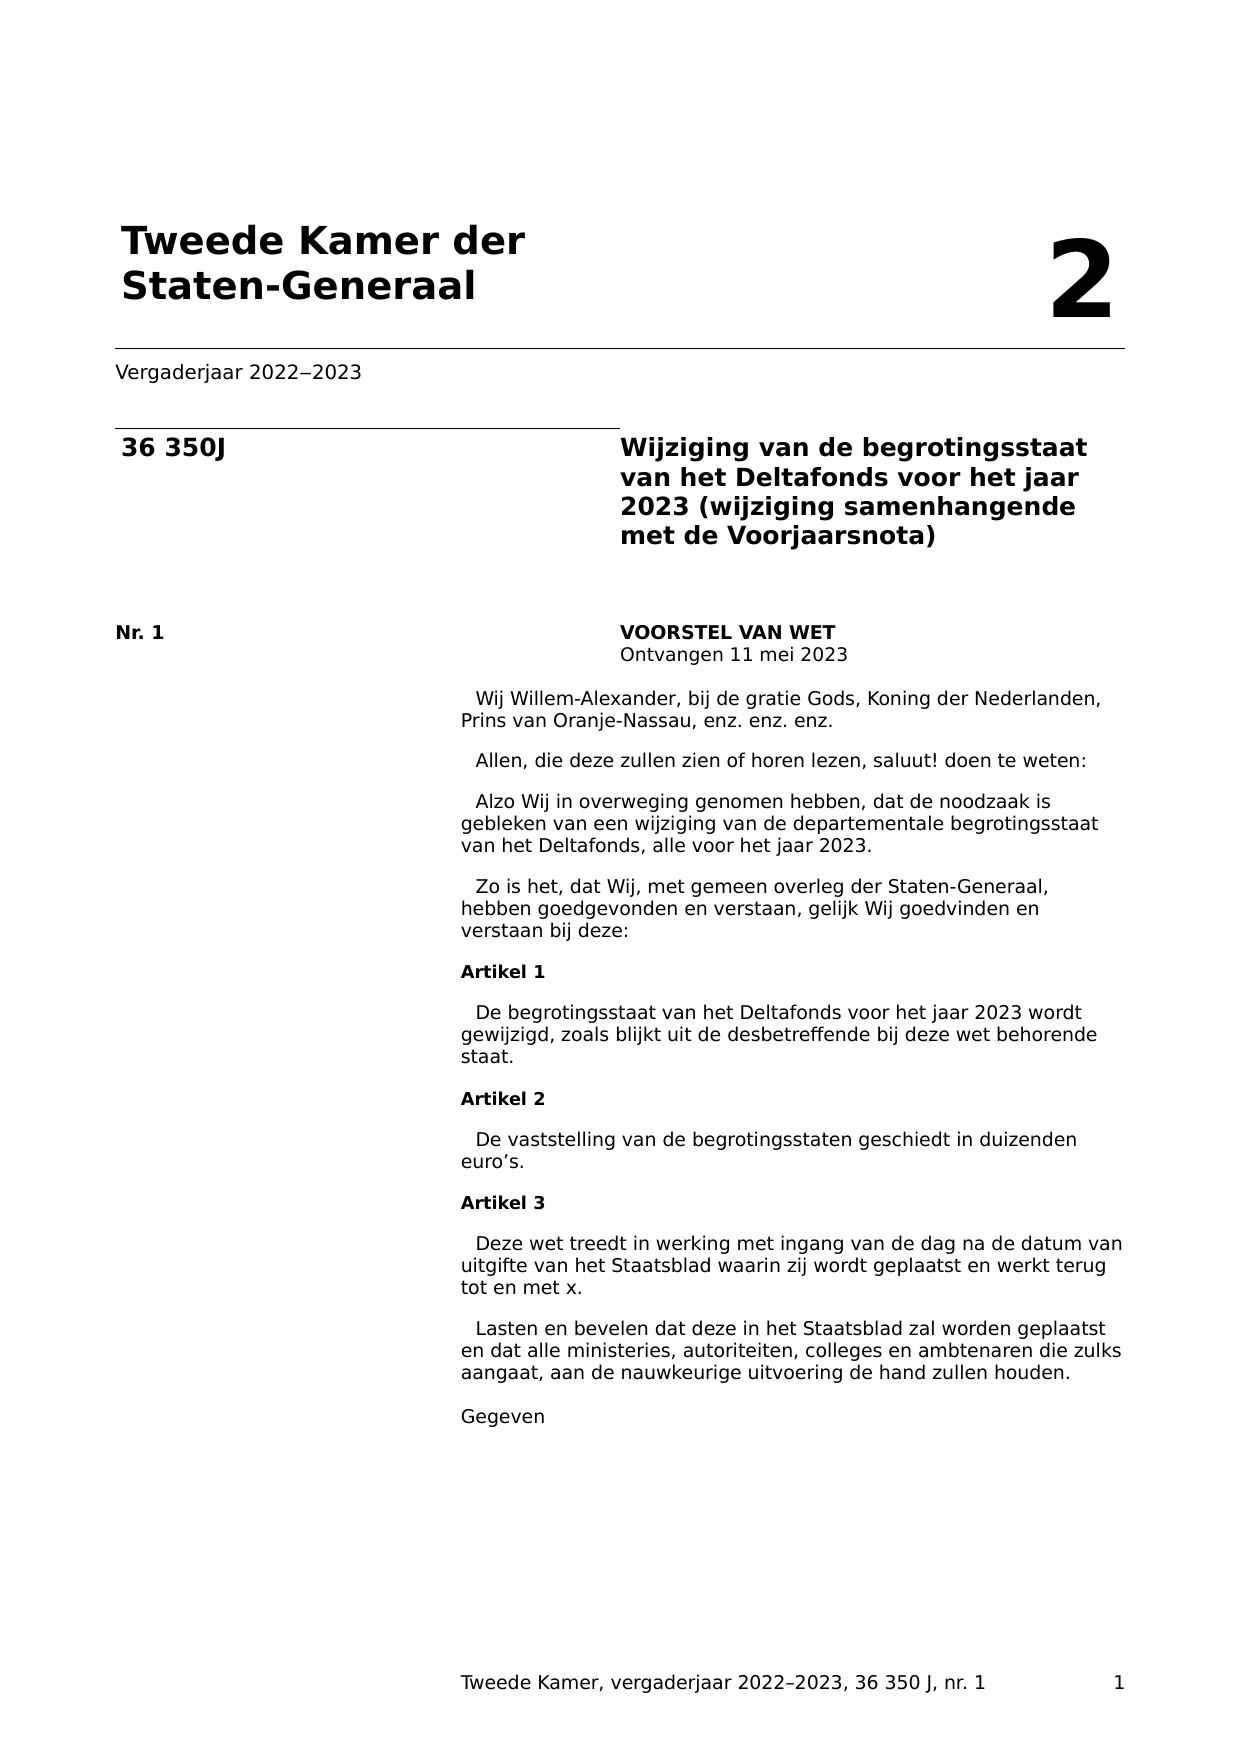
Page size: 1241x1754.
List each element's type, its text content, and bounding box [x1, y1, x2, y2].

table_header Nr. 1 [115, 622, 620, 688]
table_cell Vergaderjaar 2022‒2023 [115, 349, 1125, 384]
text Alzo Wij in overweging genomen hebben, dat de noodzaak is gebleken van een wijziging van de departementale begrotingsstaat van het Deltafonds, alle voor het jaar 2023. [461, 791, 1125, 857]
text Zo is het, dat Wij, met gemeen overleg der Staten-Generaal, hebben goedgevonden en verstaan, gelijk Wij goedvinden en verstaan bij deze: [461, 876, 1125, 942]
text Gegeven [461, 1406, 1125, 1427]
text Allen, die deze zullen zien of horen lezen, saluut! doen te weten: [461, 750, 1125, 772]
title Artikel 3 [461, 1191, 1125, 1214]
text De begrotingsstaat van het Deltafonds voor het jaar 2023 wordt gewijzigd, zoals blijkt uit de desbetreffende bij deze wet behorende staat. [461, 1002, 1125, 1068]
table_header 36 350J [115, 429, 620, 556]
text Deze wet treedt in werking met ingang van de dag na de datum van uitgifte van het Staatsblad waarin zij wordt geplaatst en werkt terug tot en met x. [461, 1233, 1125, 1299]
text Lasten en bevelen dat deze in het Staatsblad zal worden geplaatst en dat alle ministeries, autoriteiten, colleges en ambtenaren die zulks aangaat, aan de nauwkeurige uitvoering de hand zullen houden. [461, 1318, 1125, 1383]
table_header Voorstel van Wet Ontvangen 11 mei 2023 [620, 622, 1125, 688]
title Artikel 1 [461, 961, 1125, 983]
title Artikel 2 [461, 1087, 1125, 1110]
text De vaststelling van de begrotingsstaten geschiedt in duizenden euro’s. [461, 1128, 1125, 1172]
table_header 2 [620, 213, 1125, 348]
table_header Tweede Kamer der Staten-Generaal [115, 213, 620, 348]
table_header Wijziging van de begrotingsstaat van het Deltafonds voor het jaar 2023 (wijziging samenhangende met de Voorjaarsnota) [620, 428, 1125, 556]
text Wij Willem-Alexander, bij de gratie Gods, Koning der Nederlanden, Prins van Oranje-Nassau, enz. enz. enz. [461, 688, 1125, 732]
